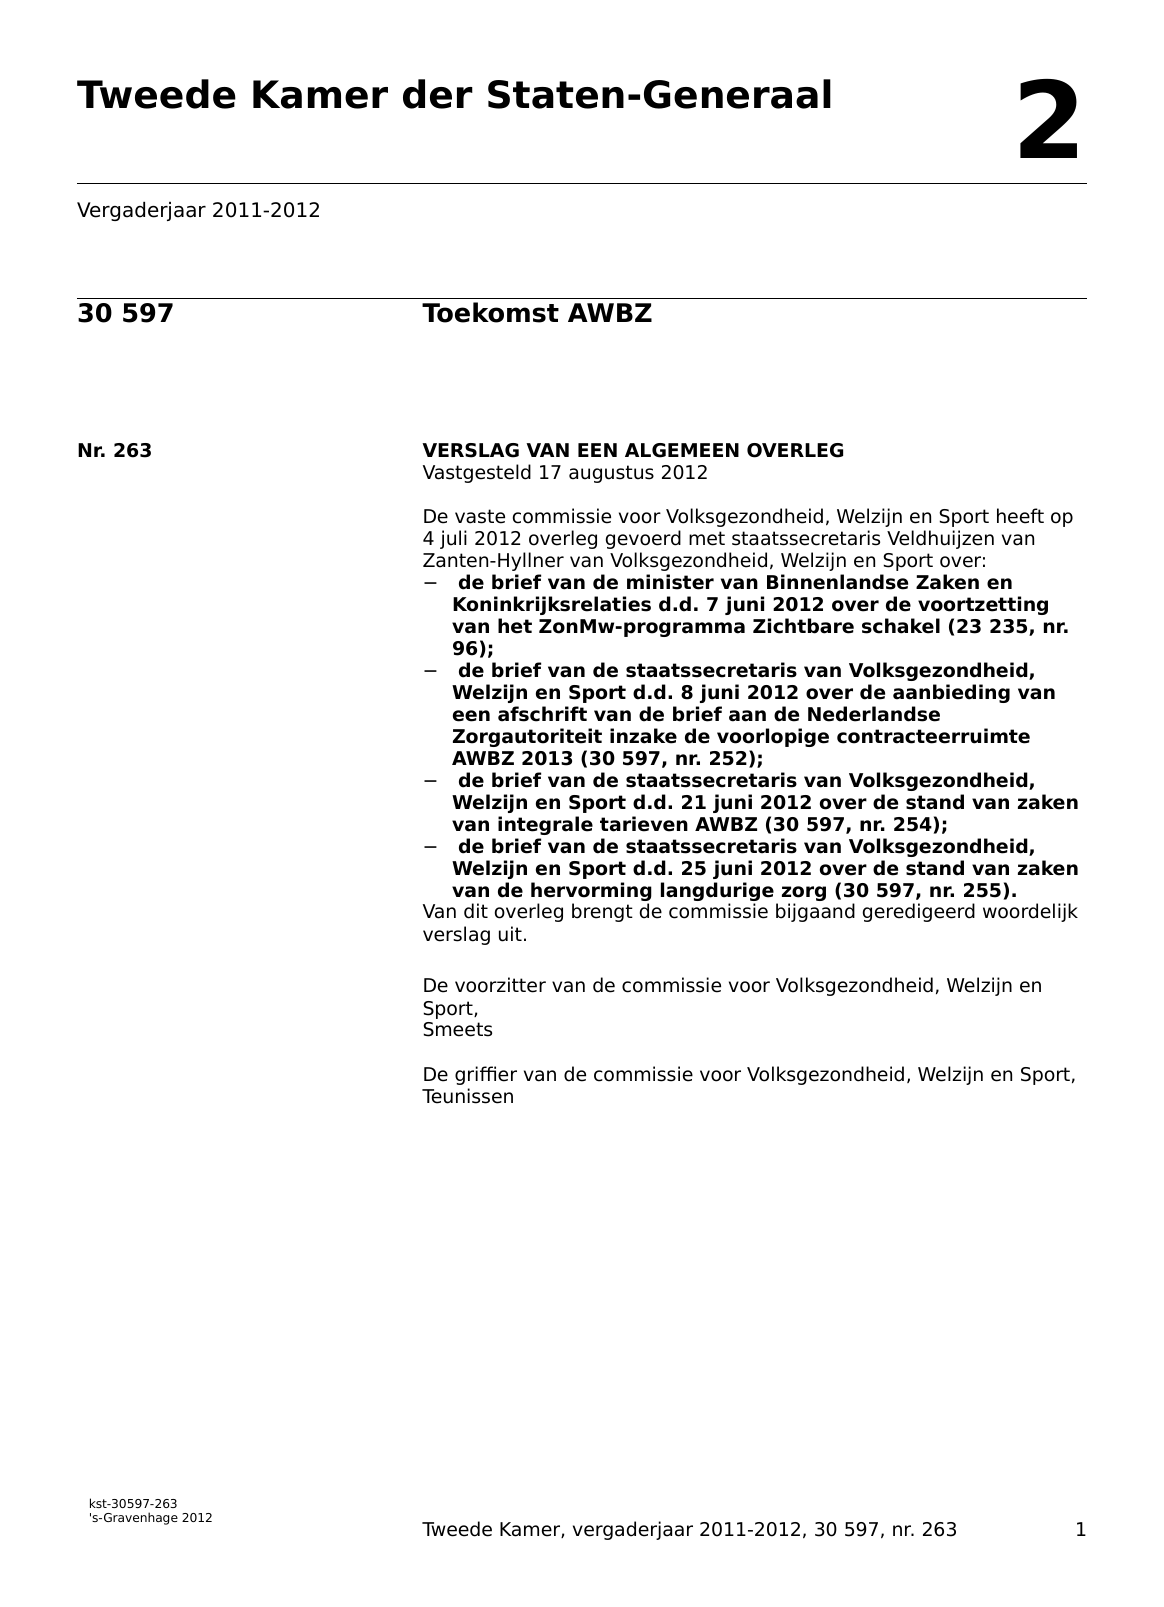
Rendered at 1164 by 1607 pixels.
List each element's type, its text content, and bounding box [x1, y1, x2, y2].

table_header 2 [886, 59, 1087, 183]
subtitle 30 597 Toekomst AWBZ [77, 299, 1087, 329]
text kst-30597-263 [88, 1497, 323, 1511]
text De vaste commissie voor Volksgezondheid, Welzijn en Sport heeft op 4 juli 2012 overleg gevoerd met staatssecretaris Veldhuijzen van Zanten-Hyllner van Volksgezondheid, Welzijn en Sport over: [422, 506, 1087, 572]
text Vastgesteld 17 augustus 2012 [422, 462, 1087, 484]
subtitle Nr. 263 VERSLAG VAN EEN ALGEMEEN OVERLEG [77, 440, 1087, 462]
text De griffier van de commissie voor Volksgezondheid, Welzijn en Sport, Teunissen [422, 1063, 1087, 1107]
text Van dit overleg brengt de commissie bijgaand geredigeerd woordelijk verslag uit. [422, 901, 1087, 945]
text − de brief van de minister van Binnenlandse Zaken en Koninkrijksrelaties d.d. 7 juni 2012 over de voortzetting van het ZonMw-programma Zichtbare schakel (23 235, nr. 96); [422, 572, 1087, 660]
text − de brief van de staatssecretaris van Volksgezondheid, Welzijn en Sport d.d. 8 juni 2012 over de aanbieding van een afschrift van de brief aan de Nederlandse Zorgautoriteit inzake de voorlopige contracteerruimte AWBZ 2013 (30 597, nr. 252); [422, 660, 1087, 769]
text 's-Gravenhage 2012 [88, 1511, 323, 1525]
text De voorzitter van de commissie voor Volksgezondheid, Welzijn en Sport, Smeets [422, 975, 1087, 1041]
table_cell Vergaderjaar 2011-2012 [77, 184, 1087, 298]
text − de brief van de staatssecretaris van Volksgezondheid, Welzijn en Sport d.d. 25 juni 2012 over de stand van zaken van de hervorming langdurige zorg (30 597, nr. 255). [422, 836, 1087, 901]
text − de brief van de staatssecretaris van Volksgezondheid, Welzijn en Sport d.d. 21 juni 2012 over de stand van zaken van integrale tarieven AWBZ (30 597, nr. 254); [422, 769, 1087, 836]
table_header Tweede Kamer der Staten-Generaal [77, 59, 886, 183]
